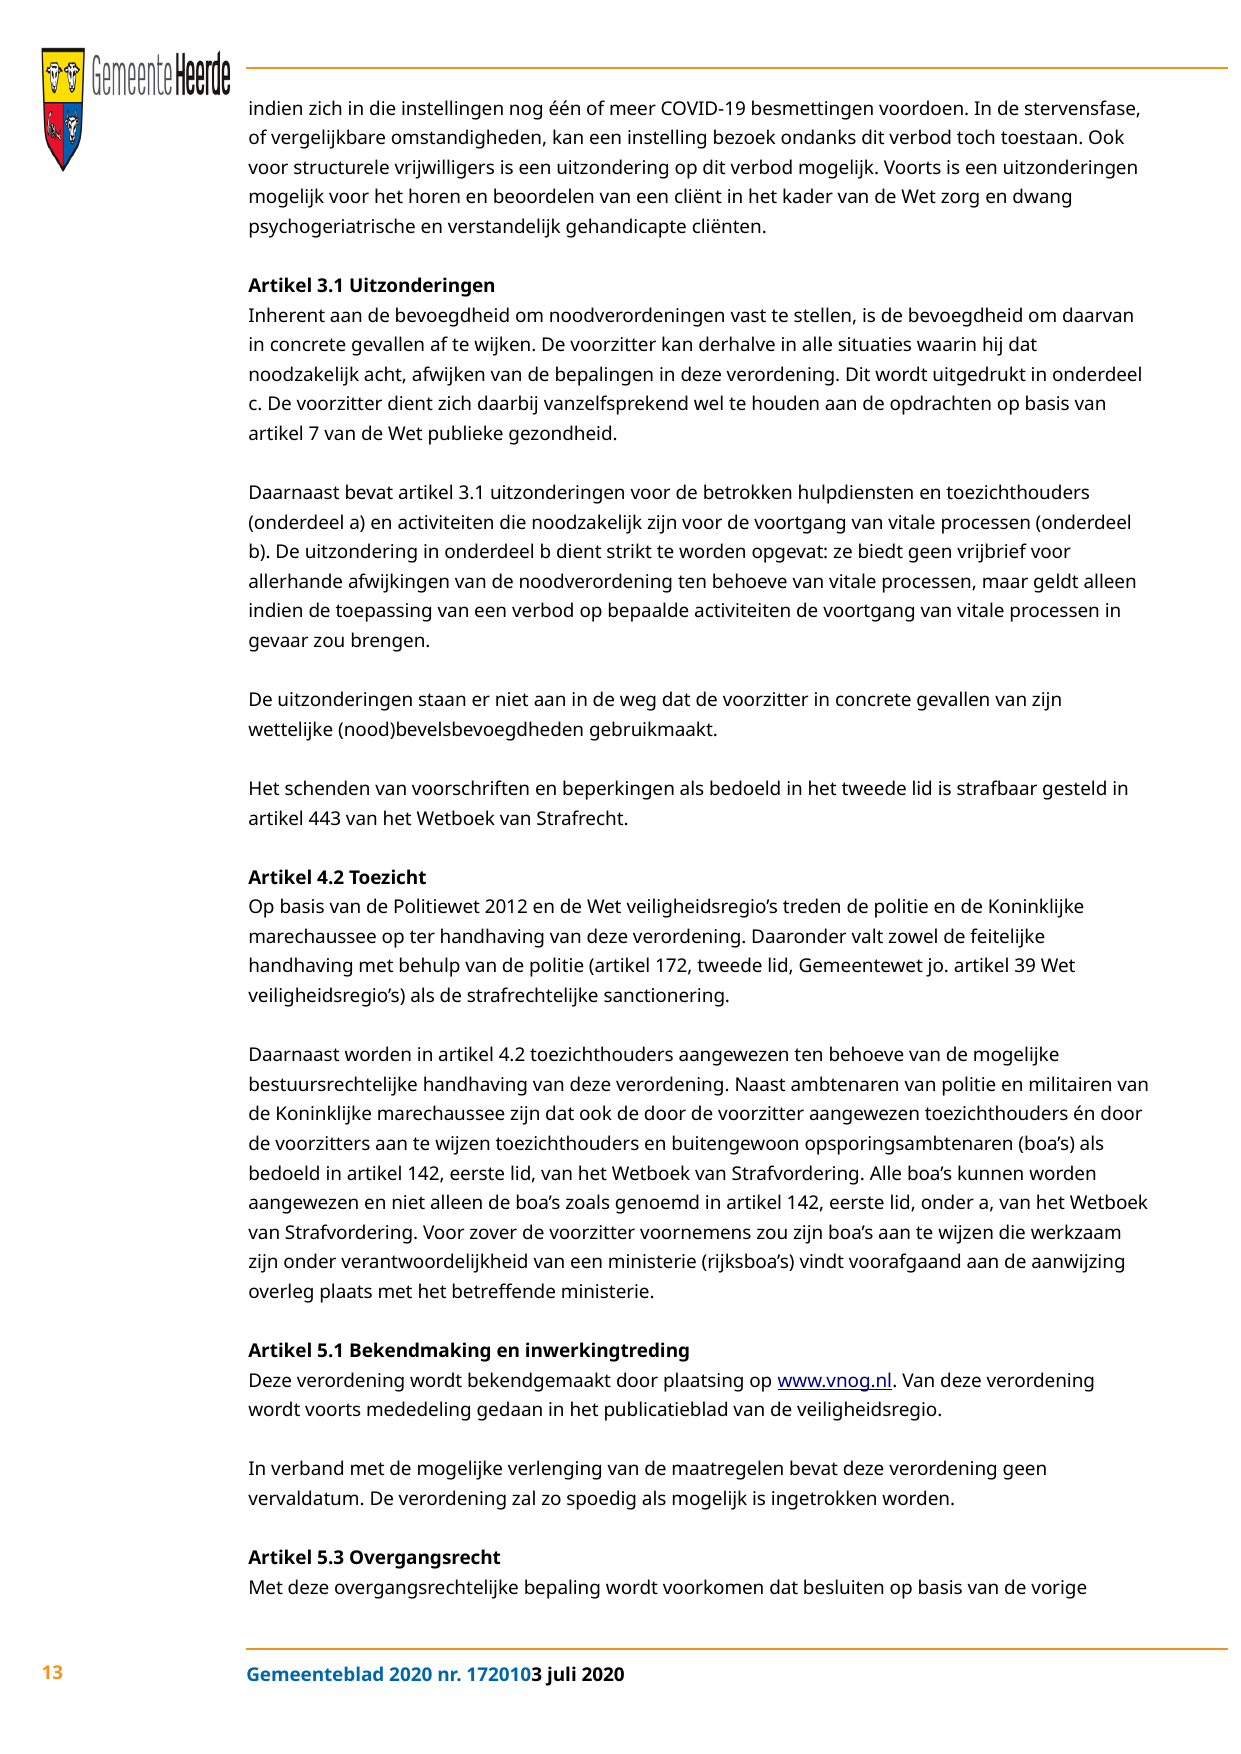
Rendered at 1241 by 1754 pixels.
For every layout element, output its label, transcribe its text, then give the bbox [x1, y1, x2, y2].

text Daarnaast bevat artikel 3.1 uitzonderingen voor de betrokken hulpdiensten en toezichthouders (onderdeel a) en activiteiten die noodzakelijk zijn voor de voortgang van vitale processen (onderdeel b). De uitzondering in onderdeel b dient strikt te worden opgevat: ze biedt geen vrijbrief voor allerhande afwijkingen van de noodverordening ten behoeve van vitale processen, maar geldt alleen indien de toepassing van een verbod op bepaalde activiteiten de voortgang van vitale processen in gevaar zou brengen. [248, 479, 1152, 653]
text Inherent aan de bevoegdheid om noodverordeningen vast te stellen, is de bevoegdheid om daarvan in concrete gevallen af te wijken. De voorzitter kan derhalve in alle situaties waarin hij dat noodzakelijk acht, afwijken van de bepalingen in deze verordening. Dit wordt uitgedrukt in onderdeel c. De voorzitter dient zich daarbij vanzelfsprekend wel te houden aan de opdrachten op basis van artikel 7 van de Wet publieke gezondheid. [248, 302, 1152, 446]
text Artikel 5.1 Bekendmaking en inwerkingtreding [248, 1337, 1152, 1363]
text Deze verordening wordt bekendgemaakt door plaatsing op www.vnog.nl. Van deze verordening wordt voorts mededeling gedaan in het publicatieblad van de veiligheidsregio. [248, 1367, 1152, 1422]
text Daarnaast worden in artikel 4.2 toezichthouders aangewezen ten behoeve van de mogelijke bestuursrechtelijke handhaving van deze verordening. Naast ambtenaren van politie en militairen van de Koninklijke marechaussee zijn dat ook de door de voorzitter aangewezen toezichthouders én door de voorzitters aan te wijzen toezichthouders en buitengewoon opsporingsambtenaren (boa’s) als bedoeld in artikel 142, eerste lid, van het Wetboek van Strafvordering. Alle boa’s kunnen worden aangewezen en niet alleen de boa’s zoals genoemd in artikel 142, eerste lid, onder a, van het Wetboek van Strafvordering. Voor zover de voorzitter voornemens zou zijn boa’s aan te wijzen die werkzaam zijn onder verantwoordelijkheid van een ministerie (rijksboa’s) vindt voorafgaand aan de aanwijzing overleg plaats met het betreffende ministerie. [248, 1041, 1152, 1304]
text Artikel 3.1 Uitzonderingen [248, 272, 1152, 298]
text Het schenden van voorschriften en beperkingen als bedoeld in het tweede lid is strafbaar gesteld in artikel 443 van het Wetboek van Strafrecht. [248, 775, 1152, 831]
text In verband met de mogelijke verlenging van de maatregelen bevat deze verordening geen vervaldatum. De verordening zal zo spoedig als mogelijk is ingetrokken worden. [248, 1456, 1152, 1511]
text Op basis van de Politiewet 2012 en de Wet veiligheidsregio’s treden de politie en de Koninklijke marechaussee op ter handhaving van deze verordening. Daaronder valt zowel de feitelijke handhaving met behulp van de politie (artikel 172, tweede lid, Gemeentewet jo. artikel 39 Wet veiligheidsregio’s) als de strafrechtelijke sanctionering. [248, 893, 1152, 1008]
picture [41, 47, 231, 172]
text De uitzonderingen staan er niet aan in de weg dat de voorzitter in concrete gevallen van zijn wettelijke (nood)bevelsbevoegdheden gebruikmaakt. [248, 686, 1152, 742]
text Met deze overgangsrechtelijke bepaling wordt voorkomen dat besluiten op basis van de vorige [248, 1574, 1152, 1600]
text indien zich in die instellingen nog één of meer COVID-19 besmettingen voordoen. In de stervensfase, of vergelijkbare omstandigheden, kan een instelling bezoek ondanks dit verbod toch toestaan. Ook voor structurele vrijwilligers is een uitzondering op dit verbod mogelijk. Voorts is een uitzonderingen mogelijk voor het horen en beoordelen van een cliënt in het kader van de Wet zorg en dwang psychogeriatrische en verstandelijk gehandicapte cliënten. [248, 95, 1152, 239]
text Artikel 4.2 Toezicht [248, 864, 1152, 890]
text Artikel 5.3 Overgangsrecht [248, 1544, 1152, 1570]
